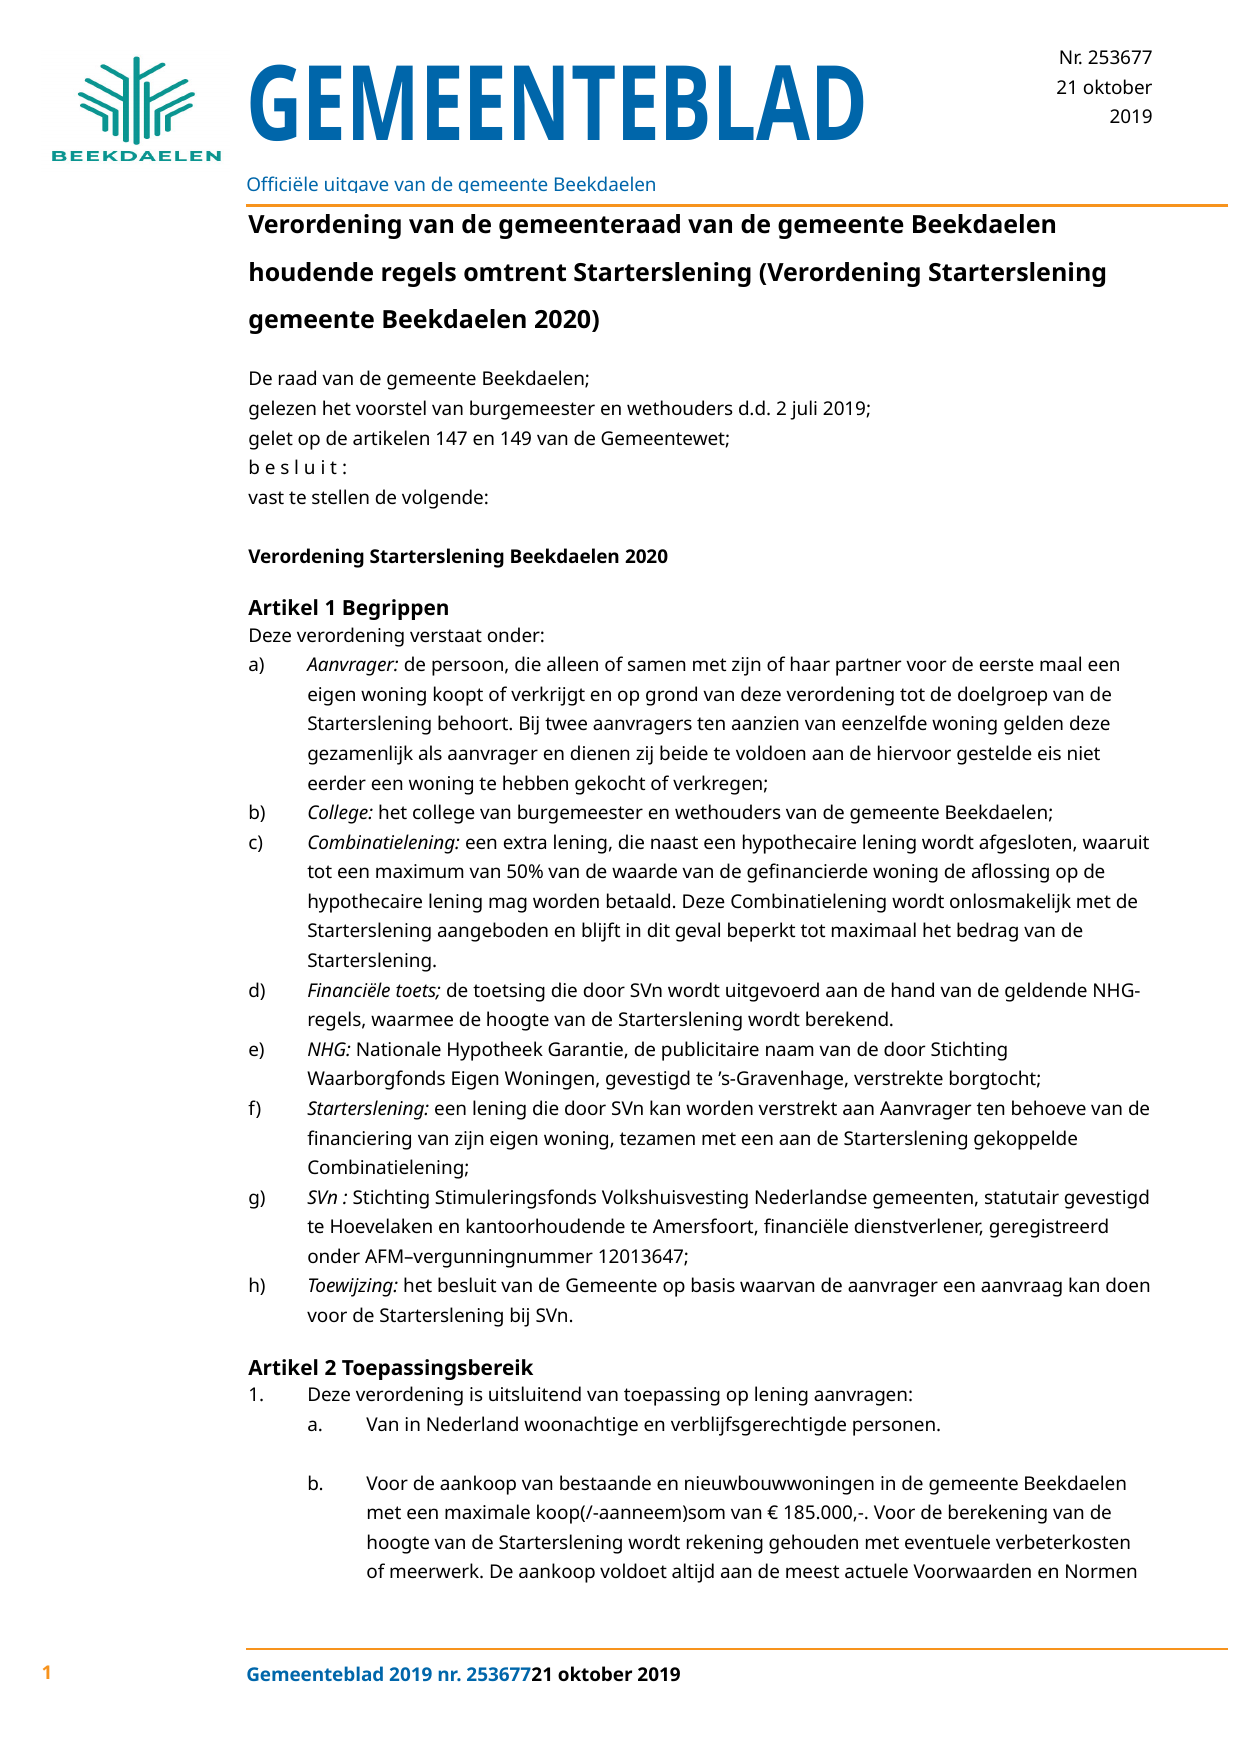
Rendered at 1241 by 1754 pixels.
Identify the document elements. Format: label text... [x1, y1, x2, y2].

text Verordening van de gemeenteraad van de gemeente Beekdaelen houdende regels omtrent Starterslening (Verordening Starterslening gemeente Beekdaelen 2020) [248, 207, 1152, 336]
list Voor de aankoop van bestaande en nieuwbouwwoningen in de gemeente Beekdaelen met een maximale koop(/-aanneem)som van € 185.000,-. Voor de berekening van de hoogte van de Starterslening wordt rekening gehouden met eventuele verbeterkosten of meerwerk. De aankoop voldoet altijd aan de meest actuele Voorwaarden en Normen [307, 1470, 1152, 1584]
list Starterslening: een lening die door SVn kan worden verstrekt aan Aanvrager ten behoeve van de financiering van zijn eigen woning, tezamen met een aan de Starterslening gekoppelde Combinatielening; [248, 1095, 1152, 1180]
text De raad van de gemeente Beekdaelen; [248, 366, 1152, 391]
list Combinatielening: een extra lening, die naast een hypothecaire lening wordt afgesloten, waaruit tot een maximum van 50% van de waarde van de gefinancierde woning de aflossing op de hypothecaire lening mag worden betaald. Deze Combinatielening wordt onlosmakelijk met de Starterslening aangeboden en blijft in dit geval beperkt tot maximaal het bedrag van de Starterslening. [248, 829, 1152, 973]
list Aanvrager: de persoon, die alleen of samen met zijn of haar partner voor de eerste maal een eigen woning koopt of verkrijgt en op grond van deze verordening tot de doelgroep van de Starterslening behoort. Bij twee aanvragers ten aanzien van eenzelfde woning gelden deze gezamenlijk als aanvrager en dienen zij beide te voldoen aan de hiervoor gestelde eis niet eerder een woning te hebben gekocht of verkregen; [248, 651, 1152, 796]
text gelet op de artikelen 147 en 149 van de Gemeentewet; [248, 425, 1152, 450]
list College: het college van burgemeester en wethouders van de gemeente Beekdaelen; [248, 799, 1152, 825]
list Financiële toets; de toetsing die door SVn wordt uitgevoerd aan de hand van de geldende NHG-regels, waarmee de hoogte van de Starterslening wordt berekend. [248, 977, 1152, 1032]
text Artikel 2 Toepassingsbereik [248, 1353, 1152, 1381]
list Deze verordening is uitsluitend van toepassing op lening aanvragen: [248, 1381, 1152, 1407]
text Verordening Starterslening Beekdaelen 2020 [248, 543, 1152, 569]
text vast te stellen de volgende: [248, 484, 1152, 509]
text Artikel 1 Begrippen [248, 593, 1152, 622]
list SVn : Stichting Stimuleringsfonds Volkshuisvesting Nederlandse gemeenten, statutair gevestigd te Hoevelaken en kantoorhoudende te Amersfoort, financiële dienstverlener, geregistreerd onder AFM–vergunningnummer 12013647; [248, 1184, 1152, 1269]
list Toewijzing: het besluit van de Gemeente op basis waarvan de aanvrager een aanvraag kan doen voor de Starterslening bij SVn. [248, 1273, 1152, 1328]
picture [41, 47, 231, 172]
text gelezen het voorstel van burgemeester en wethouders d.d. 2 juli 2019; [248, 395, 1152, 421]
text Deze verordening verstaat onder: [248, 622, 1152, 648]
text b e s l u i t : [248, 454, 1152, 480]
list NHG: Nationale Hypotheek Garantie, de publicitaire naam van de door Stichting Waarborgfonds Eigen Woningen, gevestigd te ’s-Gravenhage, verstrekte borgtocht; [248, 1036, 1152, 1091]
list Van in Nederland woonachtige en verblijfsgerechtigde personen. [307, 1411, 1152, 1436]
